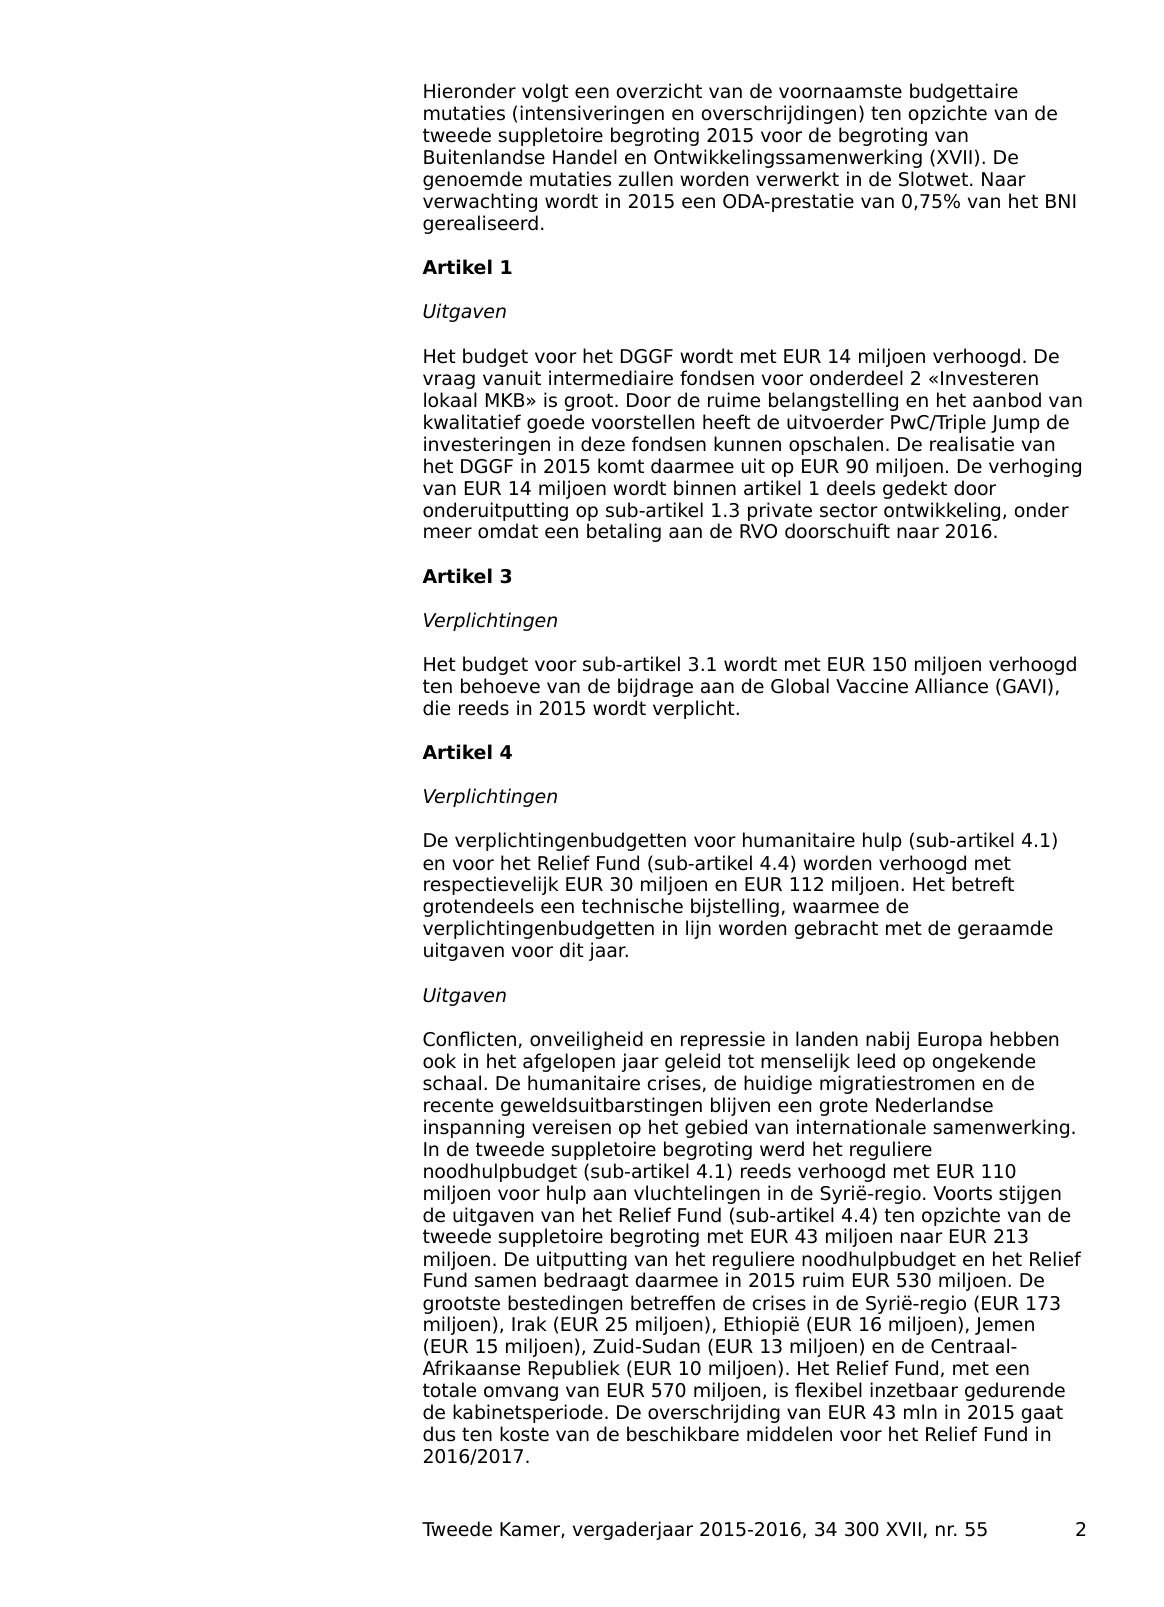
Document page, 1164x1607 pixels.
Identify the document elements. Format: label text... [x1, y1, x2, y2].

text De verplichtingenbudgetten voor humanitaire hulp (sub-artikel 4.1) en voor het Relief Fund (sub-artikel 4.4) worden verhoogd met respectievelijk EUR 30 miljoen en EUR 112 miljoen. Het betreft grotendeels een technische bijstelling, waarmee de verplichtingenbudgetten in lijn worden gebracht met de geraamde uitgaven voor dit jaar. [422, 830, 1087, 962]
subtitle Verplichtingen [422, 786, 1087, 808]
text Hieronder volgt een overzicht van de voornaamste budgettaire mutaties (intensiveringen en overschrijdingen) ten opzichte van de tweede suppletoire begroting 2015 voor de begroting van Buitenlandse Handel en Ontwikkelingssamenwerking (XVII). De genoemde mutaties zullen worden verwerkt in de Slotwet. Naar verwachting wordt in 2015 een ODA-prestatie van 0,75% van het BNI gerealiseerd. [422, 81, 1087, 235]
subtitle Uitgaven [422, 984, 1087, 1006]
subtitle Artikel 4 [422, 742, 1087, 764]
text Het budget voor het DGGF wordt met EUR 14 miljoen verhoogd. De vraag vanuit intermediaire fondsen voor onderdeel 2 «Investeren lokaal MKB» is groot. Door de ruime belangstelling en het aanbod van kwalitatief goede voorstellen heeft de uitvoerder PwC/Triple Jump de investeringen in deze fondsen kunnen opschalen. De realisatie van het DGGF in 2015 komt daarmee uit op EUR 90 miljoen. De verhoging van EUR 14 miljoen wordt binnen artikel 1 deels gedekt door onderuitputting op sub-artikel 1.3 private sector ontwikkeling, onder meer omdat een betaling aan de RVO doorschuift naar 2016. [422, 346, 1087, 543]
text Het budget voor sub-artikel 3.1 wordt met EUR 150 miljoen verhoogd ten behoeve van de bijdrage aan de Global Vaccine Alliance (GAVI), die reeds in 2015 wordt verplicht. [422, 654, 1087, 720]
subtitle Artikel 1 [422, 257, 1087, 279]
subtitle Uitgaven [422, 301, 1087, 323]
text Conflicten, onveiligheid en repressie in landen nabij Europa hebben ook in het afgelopen jaar geleid tot menselijk leed op ongekende schaal. De humanitaire crises, de huidige migratiestromen en de recente geweldsuitbarstingen blijven een grote Nederlandse inspanning vereisen op het gebied van internationale samenwerking. In de tweede suppletoire begroting werd het reguliere noodhulpbudget (sub-artikel 4.1) reeds verhoogd met EUR 110 miljoen voor hulp aan vluchtelingen in de Syrië-regio. Voorts stijgen de uitgaven van het Relief Fund (sub-artikel 4.4) ten opzichte van de tweede suppletoire begroting met EUR 43 miljoen naar EUR 213 miljoen. De uitputting van het reguliere noodhulpbudget en het Relief Fund samen bedraagt daarmee in 2015 ruim EUR 530 miljoen. De grootste bestedingen betreffen de crises in de Syrië-regio (EUR 173 miljoen), Irak (EUR 25 miljoen), Ethiopië (EUR 16 miljoen), Jemen (EUR 15 miljoen), Zuid-Sudan (EUR 13 miljoen) en de Centraal-Afrikaanse Republiek (EUR 10 miljoen). Het Relief Fund, met een totale omvang van EUR 570 miljoen, is flexibel inzetbaar gedurende de kabinetsperiode. De overschrijding van EUR 43 mln in 2015 gaat dus ten koste van de beschikbare middelen voor het Relief Fund in 2016/2017. [422, 1029, 1087, 1468]
subtitle Verplichtingen [422, 610, 1087, 632]
subtitle Artikel 3 [422, 566, 1087, 588]
